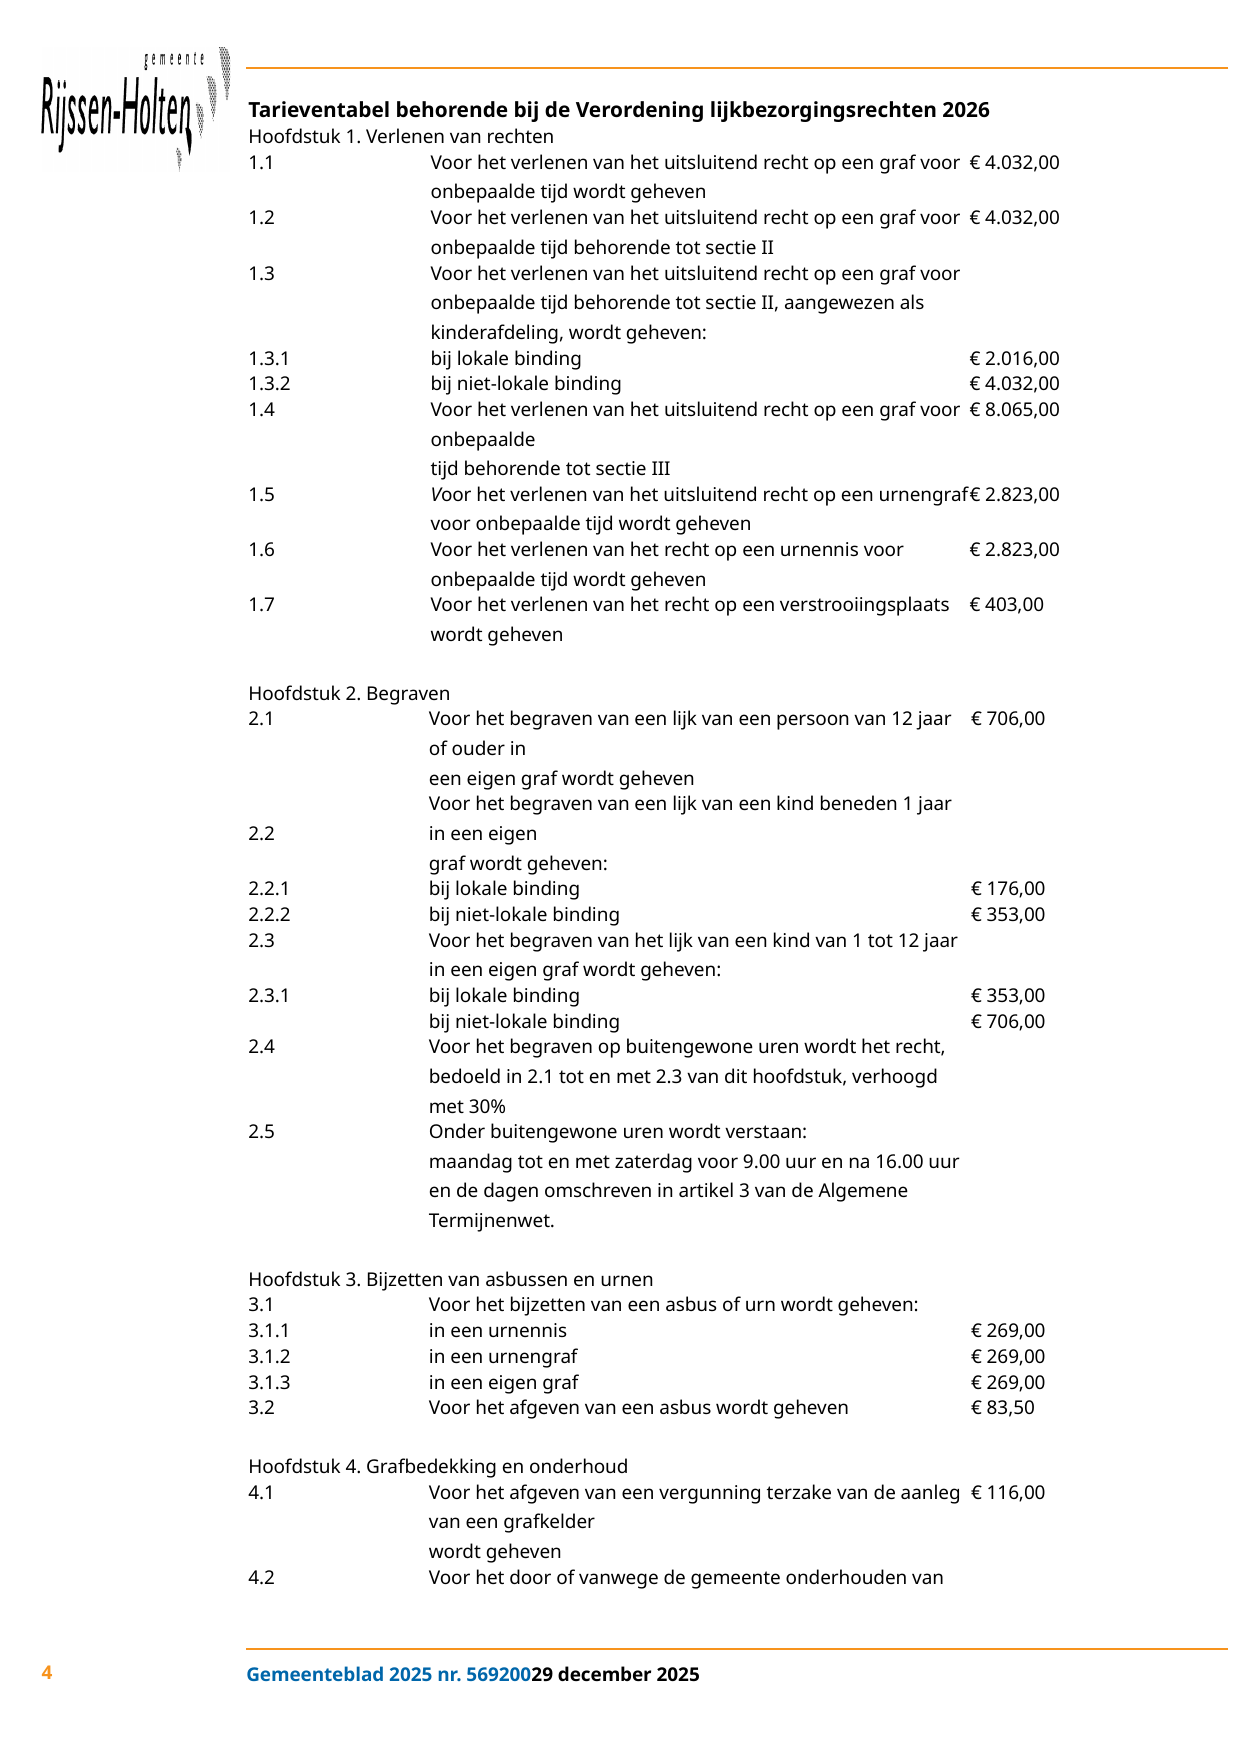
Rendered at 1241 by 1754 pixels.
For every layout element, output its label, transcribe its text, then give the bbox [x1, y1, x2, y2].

table_cell 1.3.1 [248, 345, 430, 370]
table_header Hoofdstuk 1. Verlenen van rechten [248, 124, 1152, 149]
table_cell 1.4 [248, 396, 430, 481]
table_cell bij lokale binding [429, 982, 971, 1008]
table_cell in een urnennis [429, 1318, 971, 1343]
table_cell [971, 927, 1152, 982]
table_cell Voor het begraven van een lijk van een kind beneden 1 jaar in een eigen graf wordt geheven: [429, 791, 971, 875]
table_cell Voor het verlenen van het uitsluitend recht op een graf voor onbepaalde tijd wordt geheven [430, 149, 969, 204]
table_cell 2.2.2 [248, 901, 429, 927]
table_cell Voor het verlenen van het recht op een urnennis voor onbepaalde tijd wordt geheven [430, 536, 969, 592]
table_cell Voor het verlenen van het uitsluitend recht op een graf voor onbepaalde tijd behorende tot sectie II, aangewezen als kinderafdeling, wordt geheven: [430, 260, 969, 345]
table_cell [971, 791, 1152, 875]
table_cell Voor het door of vanwege de gemeente onderhouden van [429, 1564, 971, 1589]
table_cell € 269,00 [971, 1369, 1152, 1394]
table_cell 2.2 [248, 791, 429, 875]
table_cell Voor het begraven op buitengewone uren wordt het recht, bedoeld in 2.1 tot en met 2.3 van dit hoofdstuk, verhoogd met 30% [429, 1034, 971, 1118]
table_header Hoofdstuk 3. Bijzetten van asbussen en urnen [248, 1266, 1152, 1292]
table_cell 3.2 [248, 1395, 429, 1420]
table_cell in een urnengraf [429, 1343, 971, 1369]
table_cell 2.1 [248, 706, 429, 791]
table_cell € 403,00 [969, 592, 1152, 647]
table_cell in een eigen graf [429, 1369, 971, 1394]
table_cell bij niet-lokale binding [430, 370, 969, 396]
table_cell € 2.823,00 [969, 481, 1152, 536]
table_cell [971, 1034, 1152, 1118]
table_cell € 353,00 [971, 982, 1152, 1008]
picture [41, 47, 231, 172]
table_cell 3.1.3 [248, 1369, 429, 1394]
table_cell bij niet-lokale binding [429, 901, 971, 927]
table_cell 2.2.1 [248, 875, 429, 901]
table_cell 3.1.2 [248, 1343, 429, 1369]
table_cell 3.1.1 [248, 1318, 429, 1343]
table_cell 4.1 [248, 1479, 429, 1564]
table_cell € 4.032,00 [969, 149, 1152, 204]
table_cell Voor het begraven van het lijk van een kind van 1 tot 12 jaar in een eigen graf wordt geheven: [429, 927, 971, 982]
table_cell € 2.016,00 [969, 345, 1152, 370]
table_cell € 8.065,00 [969, 396, 1152, 481]
table_cell Onder buitengewone uren wordt verstaan: maandag tot en met zaterdag voor 9.00 uur en na 16.00 uur en de dagen omschreven in artikel 3 van de Algemene Termijnenwet. [429, 1119, 971, 1233]
table_cell Voor het begraven van een lijk van een persoon van 12 jaar of ouder in een eigen graf wordt geheven [429, 706, 971, 791]
table_cell 1.6 [248, 536, 430, 592]
table_cell € 176,00 [971, 875, 1152, 901]
table_cell € 706,00 [971, 1008, 1152, 1034]
table_cell 1.3.2 [248, 370, 430, 396]
table_cell [969, 260, 1152, 345]
table_cell 1.1 [248, 149, 430, 204]
table_cell € 4.032,00 [969, 370, 1152, 396]
table_cell € 269,00 [971, 1343, 1152, 1369]
table_cell 3.1 [248, 1292, 429, 1317]
table_cell € 269,00 [971, 1318, 1152, 1343]
table_cell Voor het afgeven van een vergunning terzake van de aanleg van een grafkelder wordt geheven [429, 1479, 971, 1564]
table_cell 2.4 [248, 1034, 429, 1118]
table_cell [971, 1564, 1152, 1589]
table_cell € 116,00 [971, 1479, 1152, 1564]
table_cell bij lokale binding [429, 875, 971, 901]
table_cell [971, 1292, 1152, 1317]
table_cell 4.2 [248, 1564, 429, 1589]
table_header Hoofdstuk 4. Grafbedekking en onderhoud [248, 1453, 1152, 1479]
table_cell Voor het verlenen van het uitsluitend recht op een graf voor onbepaalde tijd behorende tot sectie III [430, 396, 969, 481]
table_cell Voor het verlenen van het uitsluitend recht op een graf voor onbepaalde tijd behorende tot sectie II [430, 205, 969, 260]
table_cell [248, 1008, 429, 1034]
table_cell 1.3 [248, 260, 430, 345]
table_cell 2.3.1 [248, 982, 429, 1008]
table_cell Voor het verlenen van het recht op een verstrooiingsplaats wordt geheven [430, 592, 969, 647]
table_cell Voor het verlenen van het uitsluitend recht op een urnengraf voor onbepaalde tijd wordt geheven [430, 481, 969, 536]
table_cell € 4.032,00 [969, 205, 1152, 260]
table_cell € 353,00 [971, 901, 1152, 927]
table_cell € 706,00 [971, 706, 1152, 791]
table_cell 2.5 [248, 1119, 429, 1233]
table_cell [971, 1119, 1152, 1233]
table_cell bij lokale binding [430, 345, 969, 370]
table_cell 1.2 [248, 205, 430, 260]
table_header Hoofdstuk 2. Begraven [248, 680, 1152, 706]
table_cell € 2.823,00 [969, 536, 1152, 592]
table_cell Voor het bijzetten van een asbus of urn wordt geheven: [429, 1292, 971, 1317]
table_cell bij niet-lokale binding [429, 1008, 971, 1034]
table_cell 2.3 [248, 927, 429, 982]
table_cell Voor het afgeven van een asbus wordt geheven [429, 1395, 971, 1420]
table_cell 1.7 [248, 592, 430, 647]
table_cell 1.5 [248, 481, 430, 536]
table_cell € 83,50 [971, 1395, 1152, 1420]
text Tarieventabel behorende bij de Verordening lijkbezorgingsrechten 2026 [248, 95, 1152, 123]
